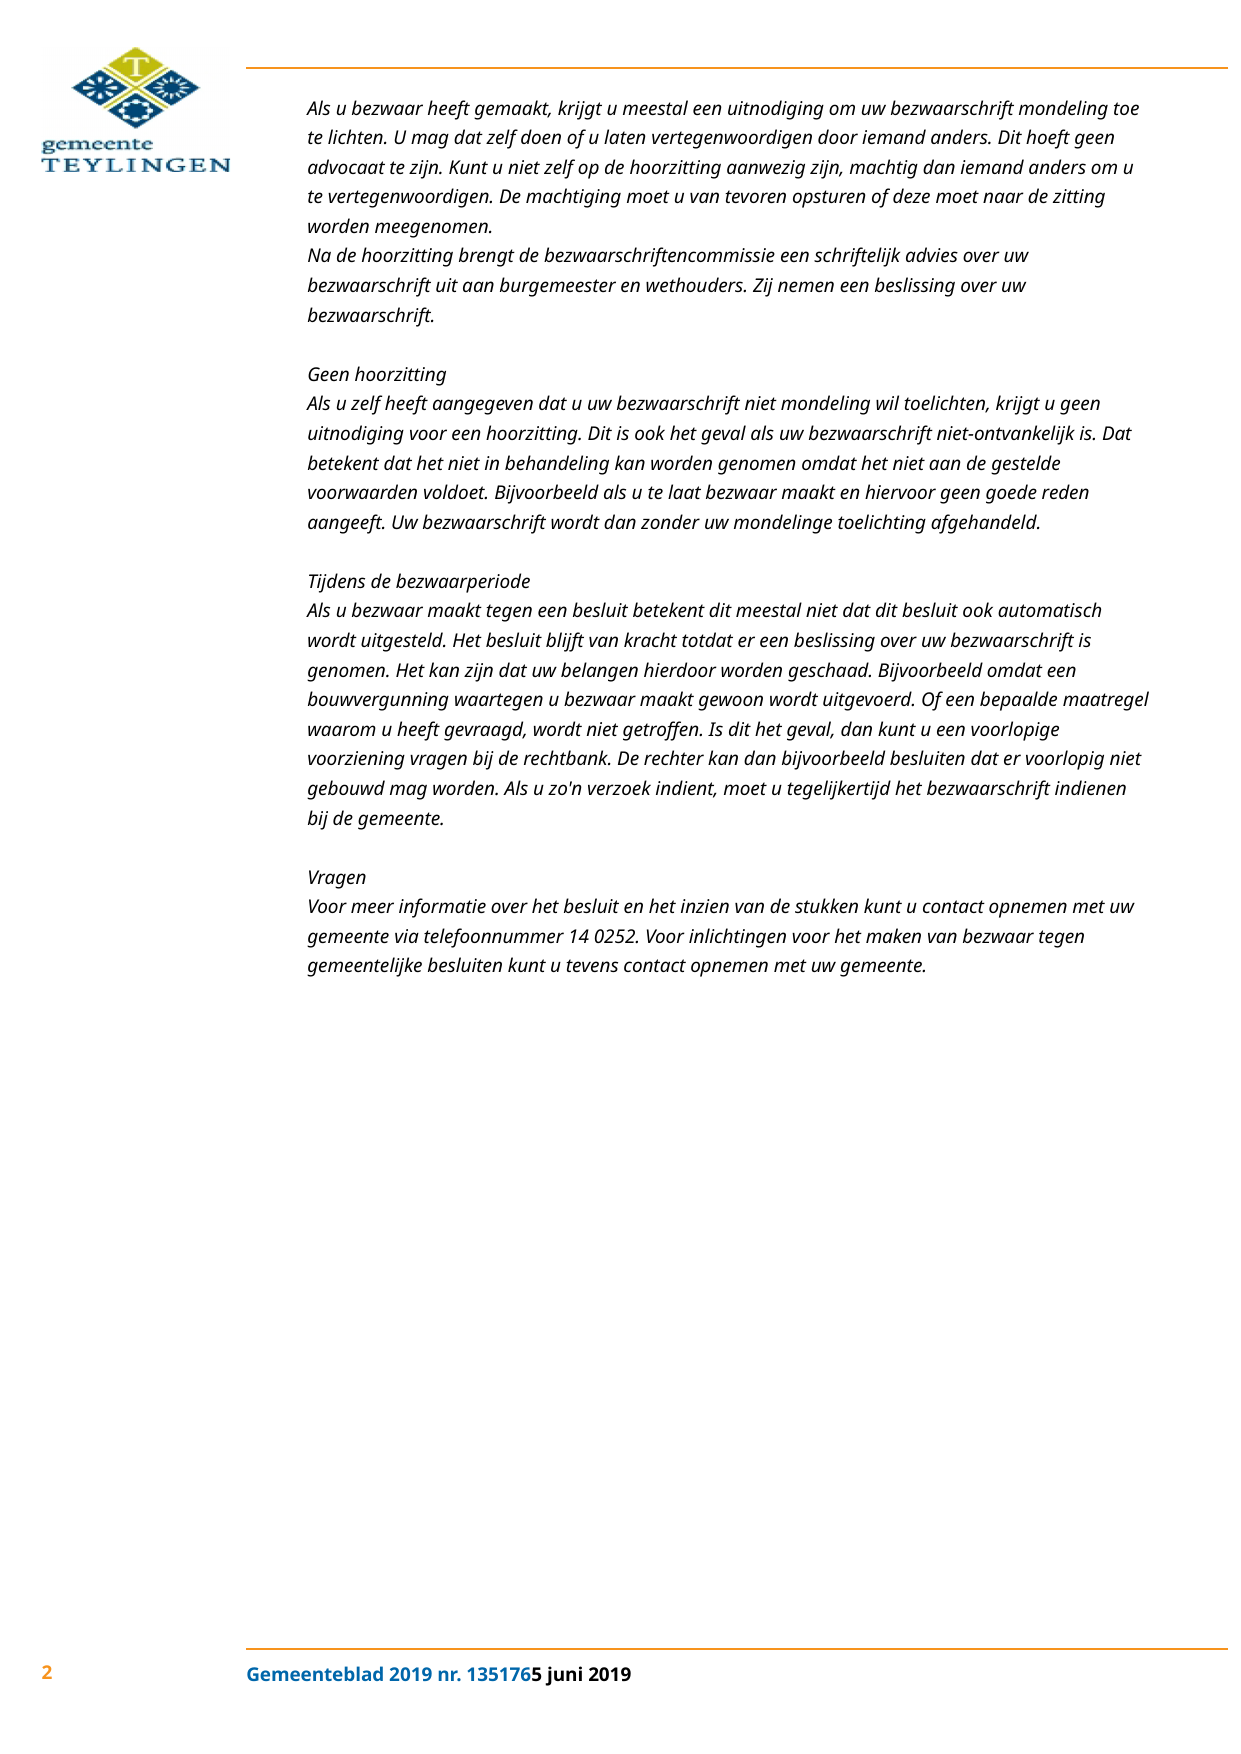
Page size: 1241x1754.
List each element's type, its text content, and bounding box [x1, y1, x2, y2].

picture [41, 47, 231, 172]
list Vragen [248, 864, 1152, 890]
list Als u bezwaar heeft gemaakt, krijgt u meestal een uitnodiging om uw bezwaarschrift mondeling toe te lichten. U mag dat zelf doen of u laten vertegenwoordigen door iemand anders. Dit hoeft geen advocaat te zijn. Kunt u niet zelf op de hoorzitting aanwezig zijn, machtig dan iemand anders om u te vertegenwoordigen. De machtiging moet u van tevoren opsturen of deze moet naar de zitting worden meegenomen. [248, 95, 1152, 239]
list Na de hoorzitting brengt de bezwaarschriftencommissie een schriftelijk advies over uw bezwaarschrift uit aan burgemeester en wethouders. Zij nemen een beslissing over uw bezwaarschrift. [248, 243, 1152, 328]
list Als u zelf heeft aangegeven dat u uw bezwaarschrift niet mondeling wil toelichten, krijgt u geen uitnodiging voor een hoorzitting. Dit is ook het geval als uw bezwaarschrift niet-ontvankelijk is. Dat betekent dat het niet in behandeling kan worden genomen omdat het niet aan de gestelde voorwaarden voldoet. Bijvoorbeeld als u te laat bezwaar maakt en hiervoor geen goede reden aangeeft. Uw bezwaarschrift wordt dan zonder uw mondelinge toelichting afgehandeld. [248, 391, 1152, 535]
list Tijdens de bezwaarperiode [248, 568, 1152, 594]
list Geen hoorzitting [248, 361, 1152, 387]
list Als u bezwaar maakt tegen een besluit betekent dit meestal niet dat dit besluit ook automatisch wordt uitgesteld. Het besluit blijft van kracht totdat er een beslissing over uw bezwaarschrift is genomen. Het kan zijn dat uw belangen hierdoor worden geschaad. Bijvoorbeeld omdat een bouwvergunning waartegen u bezwaar maakt gewoon wordt uitgevoerd. Of een bepaalde maatregel waarom u heeft gevraagd, wordt niet getroffen. Is dit het geval, dan kunt u een voorlopige voorziening vragen bij de rechtbank. De rechter kan dan bijvoorbeeld besluiten dat er voorlopig niet gebouwd mag worden. Als u zo'n verzoek indient, moet u tegelijkertijd het bezwaarschrift indienen bij de gemeente. [248, 598, 1152, 831]
list Voor meer informatie over het besluit en het inzien van de stukken kunt u contact opnemen met uw gemeente via telefoonnummer 14 0252. Voor inlichtingen voor het maken van bezwaar tegen gemeentelijke besluiten kunt u tevens contact opnemen met uw gemeente. [248, 893, 1152, 978]
